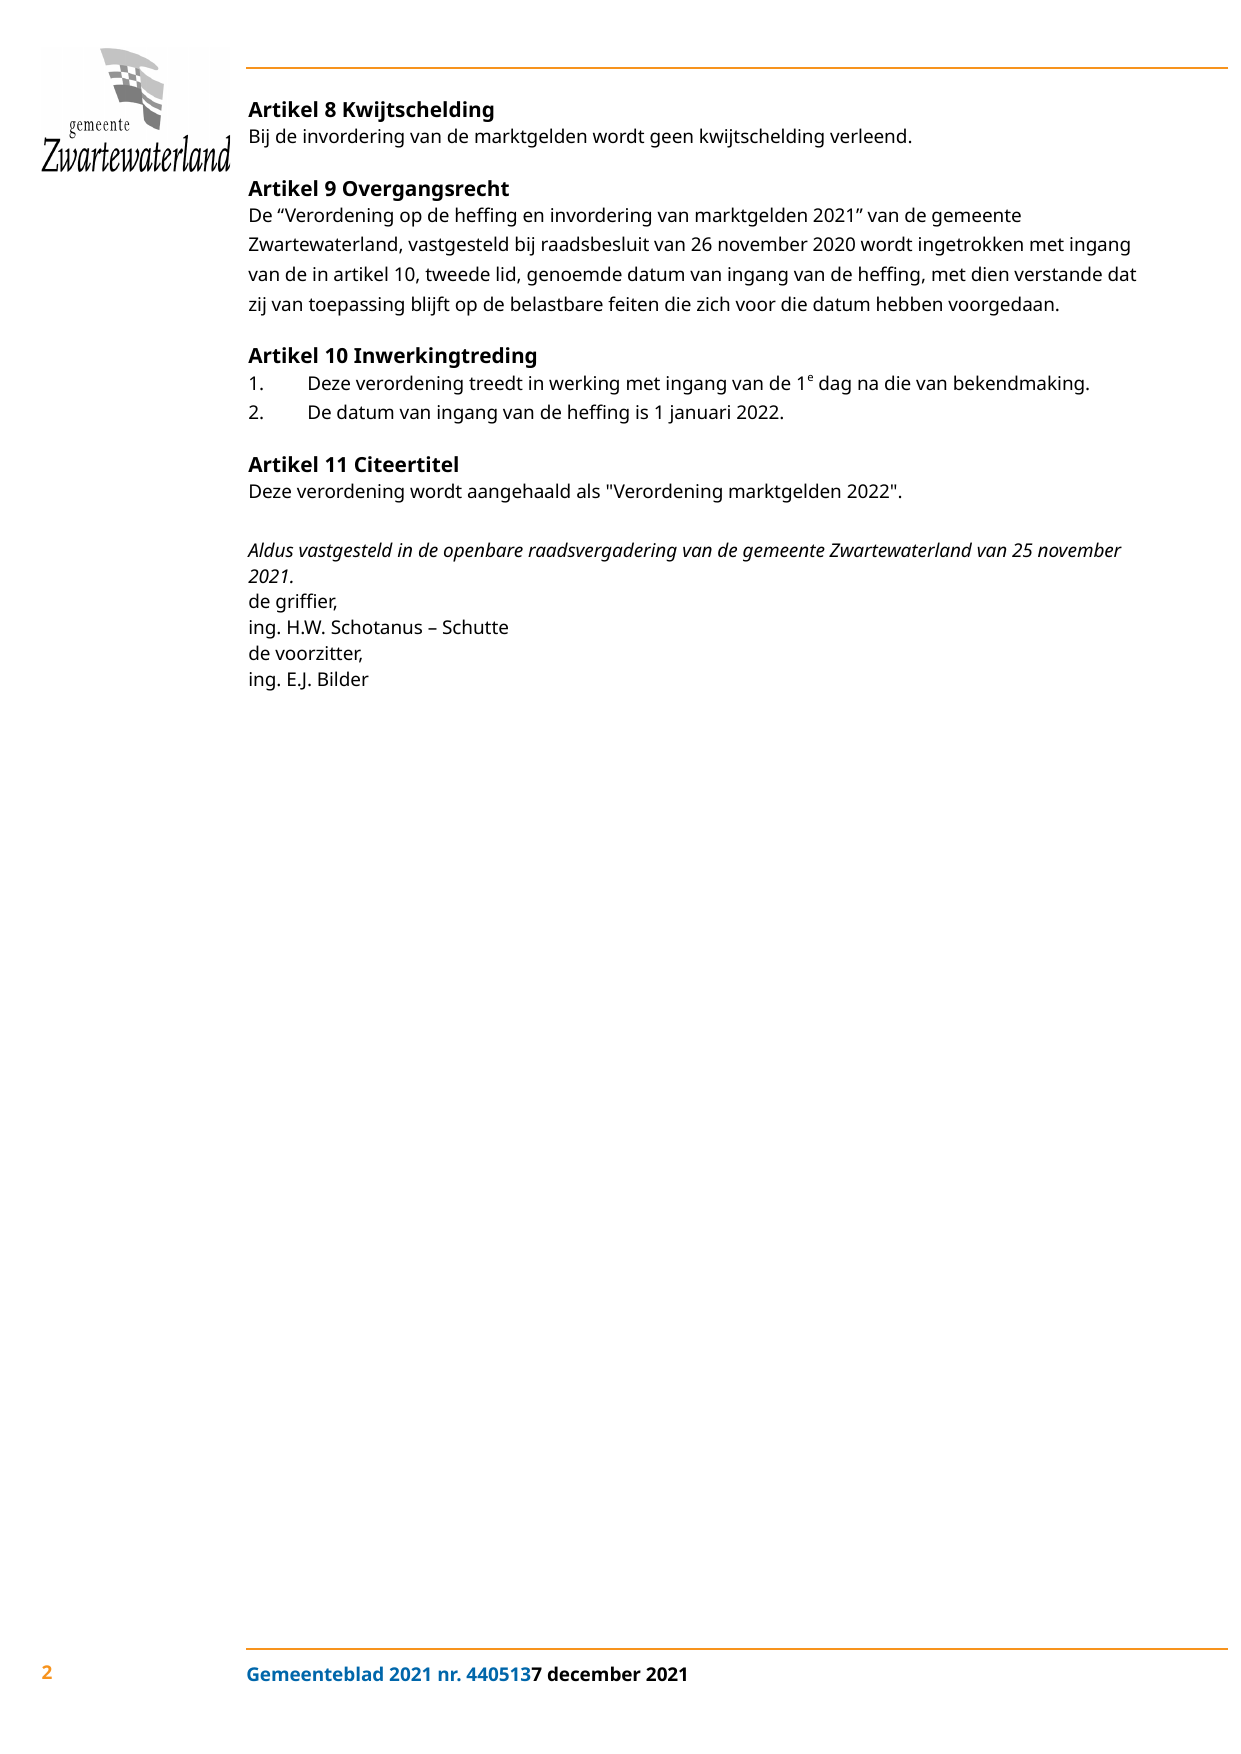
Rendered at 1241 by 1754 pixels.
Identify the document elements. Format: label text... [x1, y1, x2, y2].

text De “Verordening op de heffing en invordering van marktgelden 2021” van de gemeente Zwartewaterland, vastgesteld bij raadsbesluit van 26 november 2020 wordt ingetrokken met ingang van de in artikel 10, tweede lid, genoemde datum van ingang van de heffing, met dien verstande dat zij van toepassing blijft op de belastbare feiten die zich voor die datum hebben voorgedaan. [248, 202, 1152, 317]
text de griffier, [248, 589, 1152, 614]
picture [41, 47, 231, 172]
list Deze verordening treedt in werking met ingang van de 1e dag na die van bekendmaking. [248, 370, 1152, 395]
text Artikel 9 Overgangsrecht [248, 174, 1152, 202]
list De datum van ingang van de heffing is 1 januari 2022. [248, 399, 1152, 425]
text ing. E.J. Bilder [248, 666, 1152, 692]
text Bij de invordering van de marktgelden wordt geen kwijtschelding verleend. [248, 123, 1152, 149]
text de voorzitter, [248, 640, 1152, 666]
text ing. H.W. Schotanus – Schutte [248, 614, 1152, 640]
text Artikel 10 Inwerkingtreding [248, 341, 1152, 370]
text Artikel 8 Kwijtschelding [248, 95, 1152, 123]
text Aldus vastgesteld in de openbare raadsvergadering van de gemeente Zwartewaterland van 25 november 2021. [248, 537, 1152, 589]
text Deze verordening wordt aangehaald als "Verordening marktgelden 2022". [248, 478, 1152, 504]
text Artikel 11 Citeertitel [248, 450, 1152, 478]
